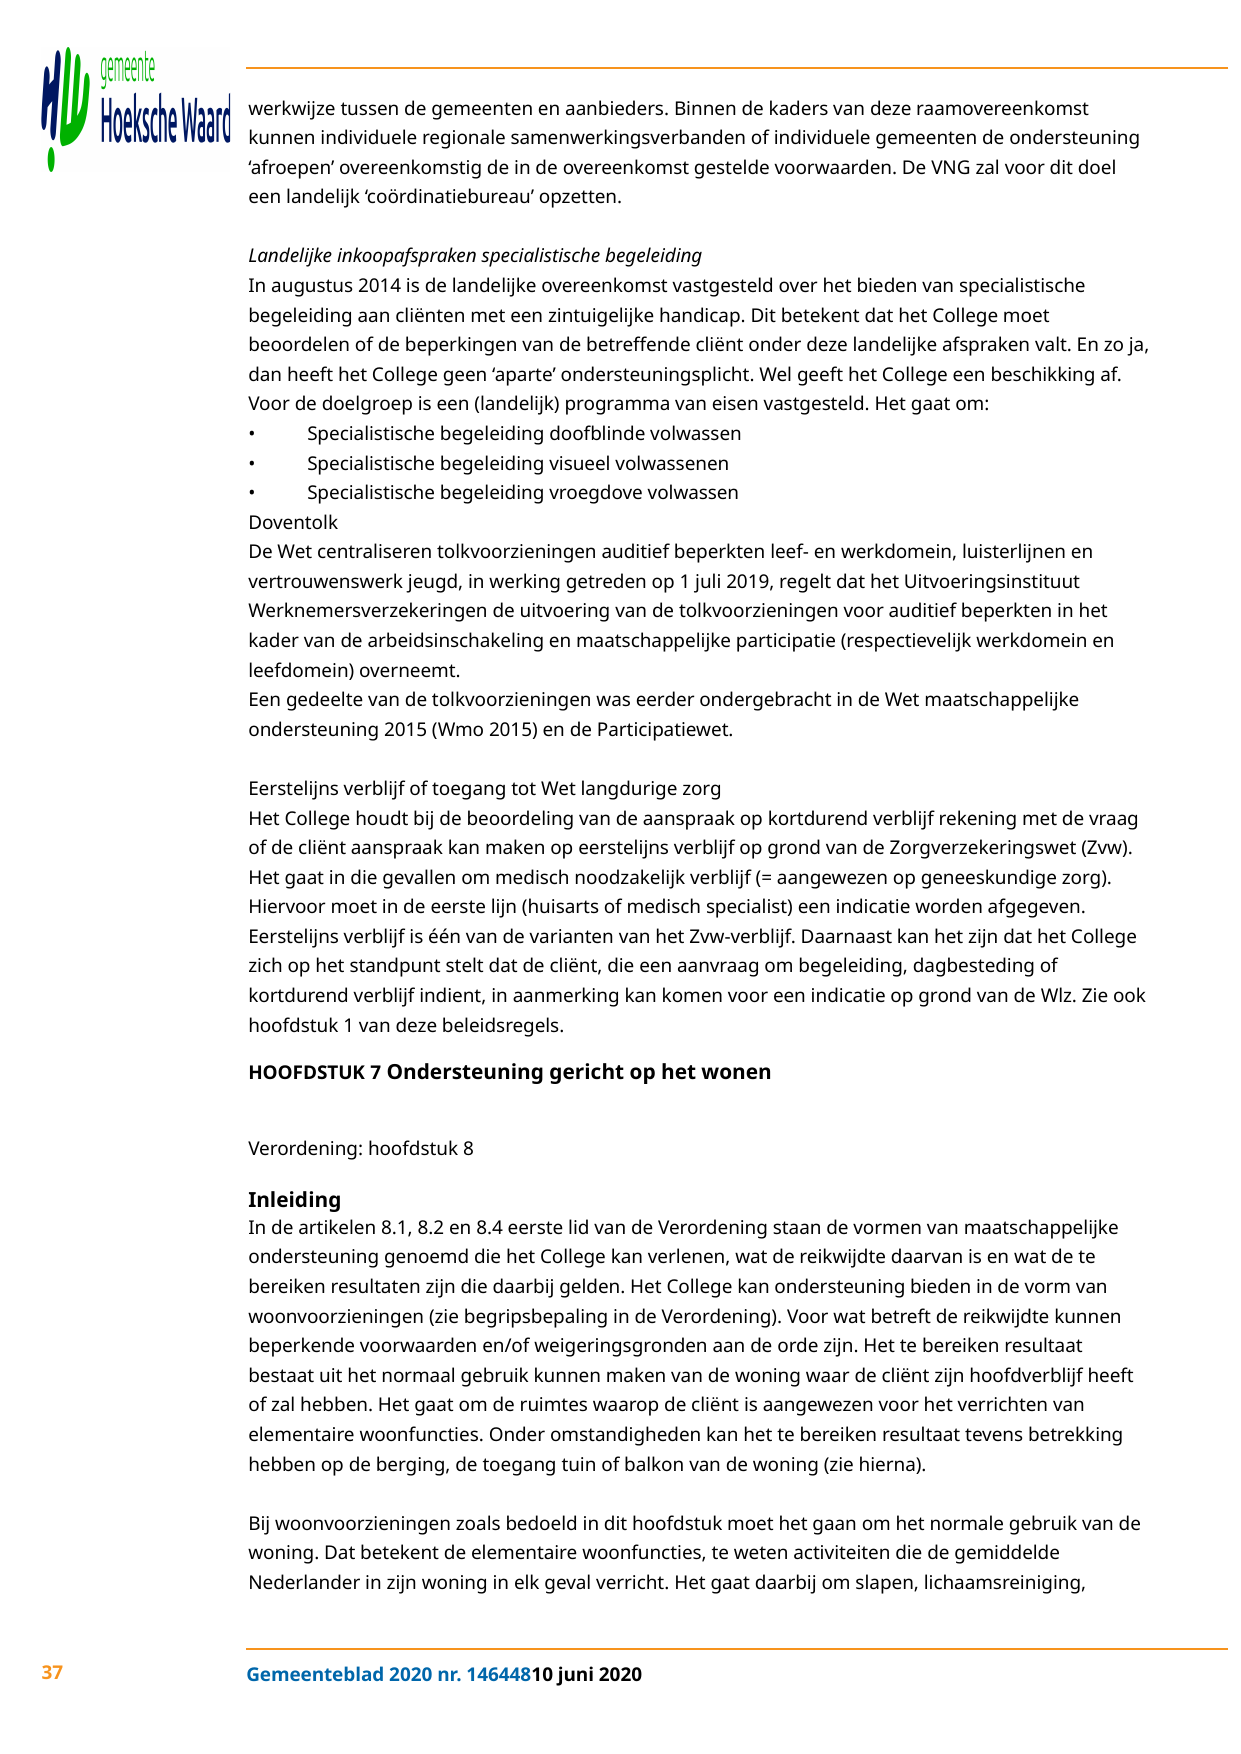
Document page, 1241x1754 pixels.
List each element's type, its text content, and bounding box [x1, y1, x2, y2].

list Specialistische begeleiding doofblinde volwassen [248, 420, 1152, 446]
text In augustus 2014 is de landelijke overeenkomst vastgesteld over het bieden van specialistische begeleiding aan cliënten met een zintuigelijke handicap. Dit betekent dat het College moet beoordelen of de beperkingen van de betreffende cliënt onder deze landelijke afspraken valt. En zo ja, dan heeft het College geen ‘aparte’ ondersteuningsplicht. Wel geeft het College een beschikking af. Voor de doelgroep is een (landelijk) programma van eisen vastgesteld. Het gaat om: [248, 272, 1152, 416]
picture [41, 47, 231, 172]
text Bij woonvoorzieningen zoals bedoeld in dit hoofdstuk moet het gaan om het normale gebruik van de woning. Dat betekent de elementaire woonfuncties, te weten activiteiten die de gemiddelde Nederlander in zijn woning in elk geval verricht. Het gaat daarbij om slapen, lichaamsreiniging, [248, 1510, 1152, 1595]
text werkwijze tussen de gemeenten en aanbieders. Binnen de kaders van deze raamovereenkomst kunnen individuele regionale samenwerkingsverbanden of individuele gemeenten de ondersteuning ‘afroepen’ overeenkomstig de in de overeenkomst gestelde voorwaarden. De VNG zal voor dit doel een landelijk ‘coördinatiebureau’ opzetten. [248, 95, 1152, 209]
text Verordening: hoofdstuk 8 [248, 1135, 1152, 1161]
text Het College houdt bij de beoordeling van de aanspraak op kortdurend verblijf rekening met de vraag of de cliënt aanspraak kan maken op eerstelijns verblijf op grond van de Zorgverzekeringswet (Zvw). Het gaat in die gevallen om medisch noodzakelijk verblijf (= aangewezen op geneeskundige zorg). Hiervoor moet in de eerste lijn (huisarts of medisch specialist) een indicatie worden afgegeven. Eerstelijns verblijf is één van de varianten van het Zvw-verblijf. Daarnaast kan het zijn dat het College zich op het standpunt stelt dat de cliënt, die een aanvraag om begeleiding, dagbesteding of kortdurend verblijf indient, in aanmerking kan komen voor een indicatie op grond van de Wlz. Zie ook hoofdstuk 1 van deze beleidsregels. [248, 805, 1152, 1038]
text Landelijke inkoopafspraken specialistische begeleiding [248, 243, 1152, 268]
text HOOFDSTUK 7 Ondersteuning gericht op het wonen [248, 1057, 1152, 1086]
list Specialistische begeleiding vroegdove volwassen [248, 479, 1152, 505]
text De Wet centraliseren tolkvoorzieningen auditief beperkten leef- en werkdomein, luisterlijnen en vertrouwenswerk jeugd, in werking getreden op 1 juli 2019, regelt dat het Uitvoeringsinstituut Werknemersverzekeringen de uitvoering van de tolkvoorzieningen voor auditief beperkten in het kader van de arbeidsinschakeling en maatschappelijke participatie (respectievelijk werkdomein en leefdomein) overneemt. [248, 538, 1152, 683]
text Eerstelijns verblijf of toegang tot Wet langdurige zorg [248, 775, 1152, 801]
text Een gedeelte van de tolkvoorzieningen was eerder ondergebracht in de Wet maatschappelijke ondersteuning 2015 (Wmo 2015) en de Participatiewet. [248, 686, 1152, 742]
text Doventolk [248, 509, 1152, 535]
list Specialistische begeleiding visueel volwassenen [248, 450, 1152, 476]
text In de artikelen 8.1, 8.2 en 8.4 eerste lid van de Verordening staan de vormen van maatschappelijke ondersteuning genoemd die het College kan verlenen, wat de reikwijdte daarvan is en wat de te bereiken resultaten zijn die daarbij gelden. Het College kan ondersteuning bieden in de vorm van woonvoorzieningen (zie begripsbepaling in de Verordening). Voor wat betreft de reikwijdte kunnen beperkende voorwaarden en/of weigeringsgronden aan de orde zijn. Het te bereiken resultaat bestaat uit het normaal gebruik kunnen maken van de woning waar de cliënt zijn hoofdverblijf heeft of zal hebben. Het gaat om de ruimtes waarop de cliënt is aangewezen voor het verrichten van elementaire woonfuncties. Onder omstandigheden kan het te bereiken resultaat tevens betrekking hebben op de berging, de toegang tuin of balkon van de woning (zie hierna). [248, 1214, 1152, 1476]
text Inleiding [248, 1186, 1152, 1214]
